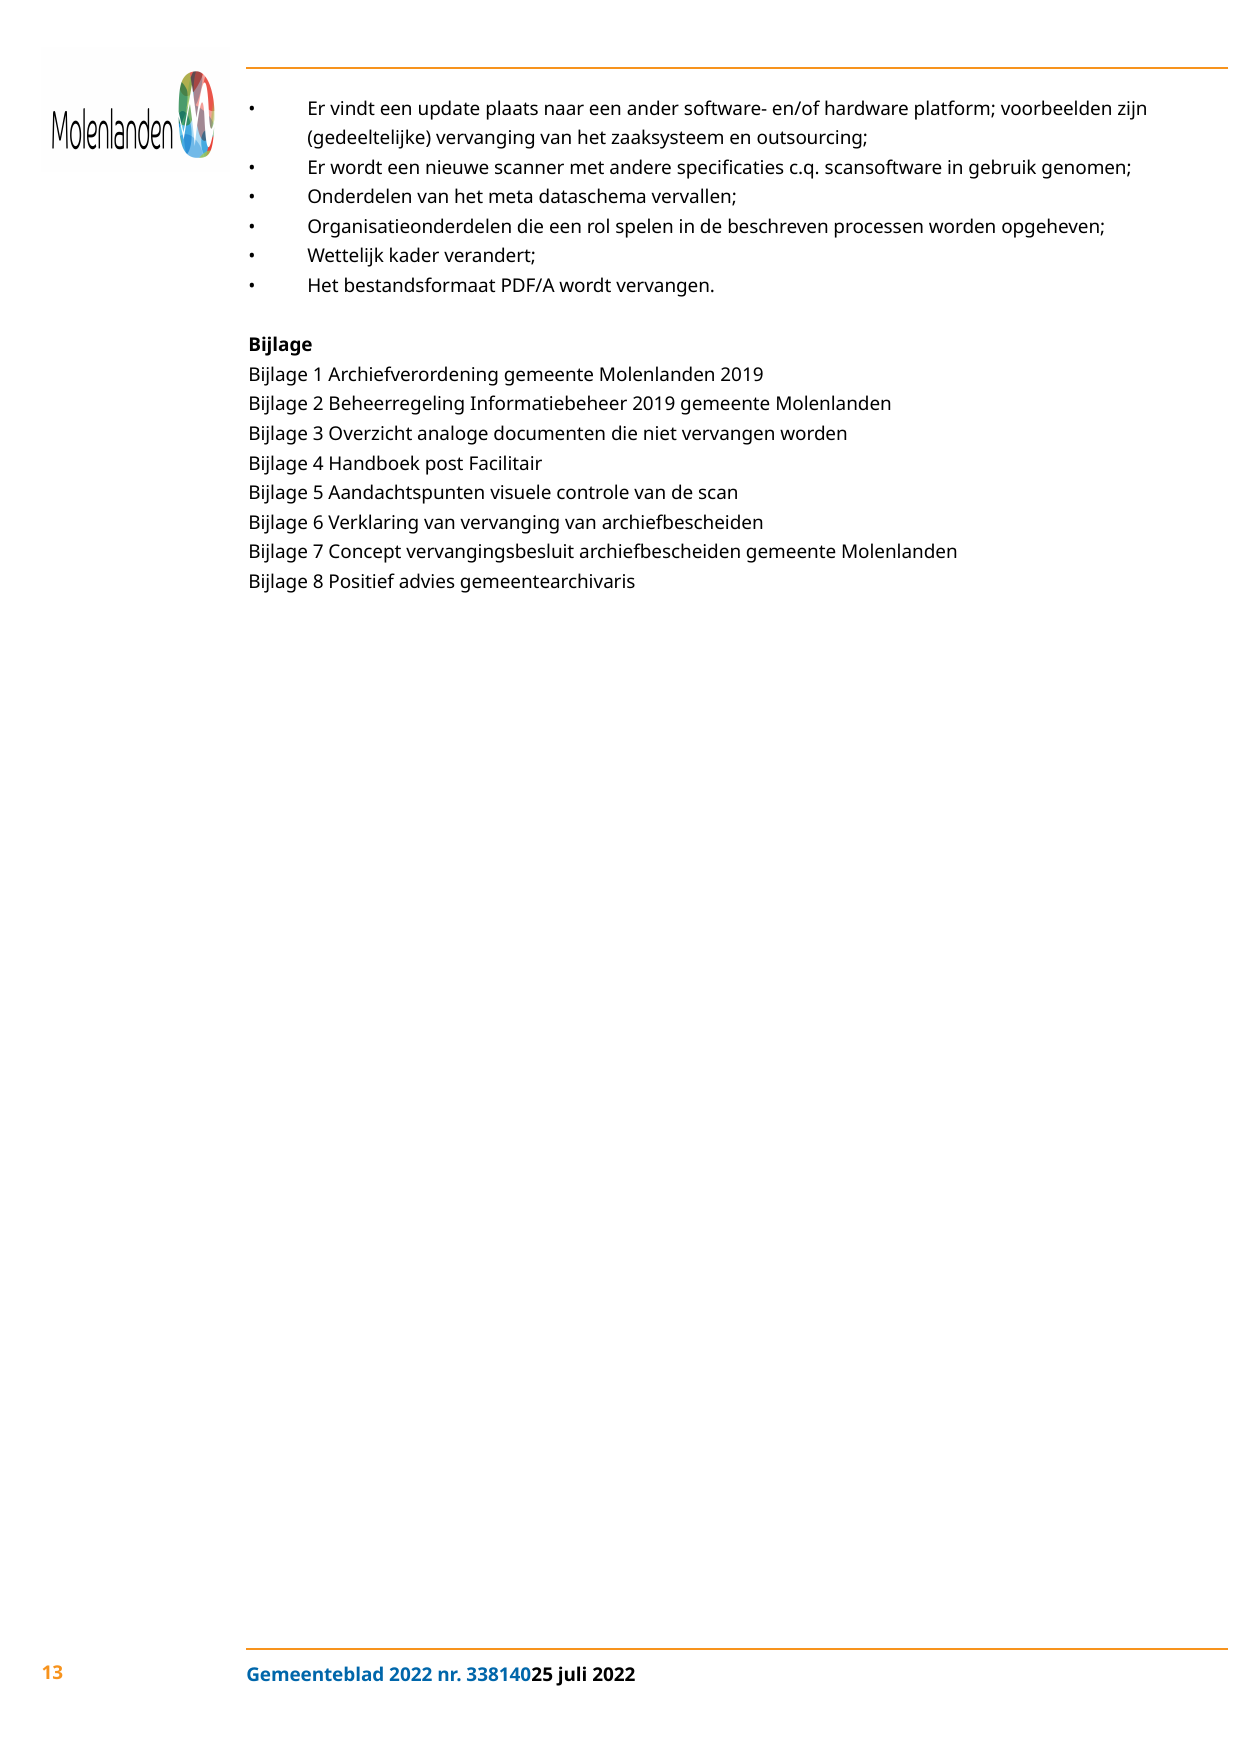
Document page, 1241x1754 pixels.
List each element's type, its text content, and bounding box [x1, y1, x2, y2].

text Bijlage 6 Verklaring van vervanging van archiefbescheiden [248, 509, 1152, 535]
text Bijlage [248, 331, 1152, 357]
text Bijlage 4 Handboek post Facilitair [248, 450, 1152, 476]
list Er vindt een update plaats naar een ander software- en/of hardware platform; voorbeelden zijn (gedeeltelijke) vervanging van het zaaksysteem en outsourcing; [248, 95, 1152, 150]
picture [41, 47, 231, 172]
text Bijlage 2 Beheerregeling Informatiebeheer 2019 gemeente Molenlanden [248, 391, 1152, 416]
text Bijlage 5 Aandachtspunten visuele controle van de scan [248, 479, 1152, 505]
list Er wordt een nieuwe scanner met andere specificaties c.q. scansoftware in gebruik genomen; [248, 154, 1152, 180]
text Bijlage 1 Archiefverordening gemeente Molenlanden 2019 [248, 361, 1152, 387]
list Wettelijk kader verandert; [248, 243, 1152, 268]
list Organisatieonderdelen die een rol spelen in de beschreven processen worden opgeheven; [248, 213, 1152, 239]
text Bijlage 7 Concept vervangingsbesluit archiefbescheiden gemeente Molenlanden [248, 538, 1152, 564]
text Bijlage 8 Positief advies gemeentearchivaris [248, 568, 1152, 594]
list Onderdelen van het meta dataschema vervallen; [248, 183, 1152, 209]
text Bijlage 3 Overzicht analoge documenten die niet vervangen worden [248, 420, 1152, 446]
list Het bestandsformaat PDF/A wordt vervangen. [248, 272, 1152, 298]
